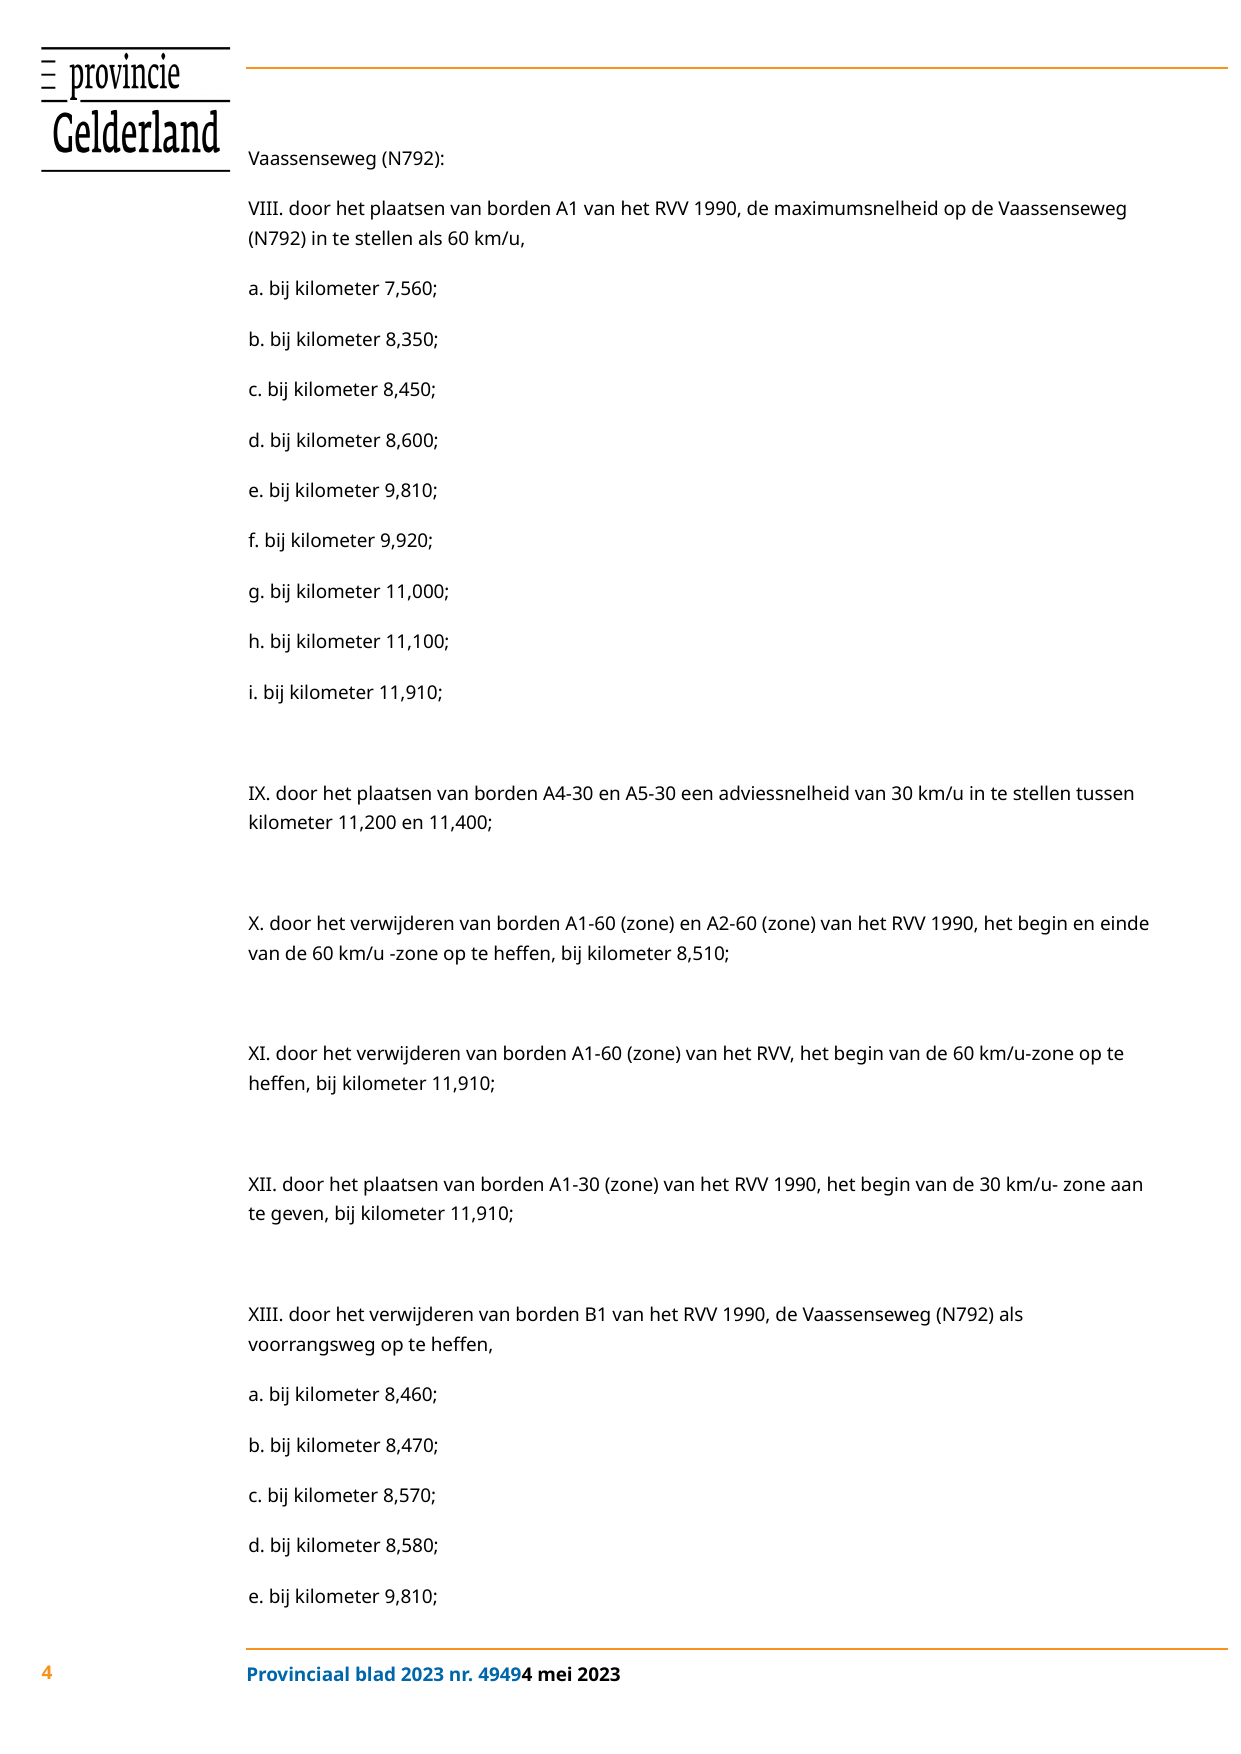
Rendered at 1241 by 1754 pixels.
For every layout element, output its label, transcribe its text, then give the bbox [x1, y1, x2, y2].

text XII. door het plaatsen van borden A1-30 (zone) van het RVV 1990, het begin van de 30 km/u- zone aan te geven, bij kilometer 11,910; [248, 1171, 1152, 1226]
text e. bij kilometer 9,810; [248, 1583, 1152, 1609]
picture [41, 47, 231, 172]
text d. bij kilometer 8,600; [248, 427, 1152, 453]
text VIII. door het plaatsen van borden A1 van het RVV 1990, de maximumsnelheid op de Vaassenseweg (N792) in te stellen als 60 km/u, [248, 196, 1152, 251]
text IX. door het plaatsen van borden A4-30 en A5-30 een adviessnelheid van 30 km/u in te stellen tussen kilometer 11,200 en 11,400; [248, 780, 1152, 835]
text a. bij kilometer 7,560; [248, 276, 1152, 301]
text e. bij kilometer 9,810; [248, 477, 1152, 503]
text b. bij kilometer 8,350; [248, 326, 1152, 352]
text c. bij kilometer 8,450; [248, 376, 1152, 402]
text XI. door het verwijderen van borden A1-60 (zone) van het RVV, het begin van de 60 km/u-zone op te heffen, bij kilometer 11,910; [248, 1041, 1152, 1096]
text Vaassenseweg (N792): [248, 145, 1152, 171]
text X. door het verwijderen van borden A1-60 (zone) en A2-60 (zone) van het RVV 1990, het begin en einde van de 60 km/u -zone op te heffen, bij kilometer 8,510; [248, 910, 1152, 966]
text b. bij kilometer 8,470; [248, 1432, 1152, 1458]
text c. bij kilometer 8,570; [248, 1482, 1152, 1508]
text g. bij kilometer 11,000; [248, 578, 1152, 604]
text h. bij kilometer 11,100; [248, 628, 1152, 654]
text d. bij kilometer 8,580; [248, 1533, 1152, 1558]
text a. bij kilometer 8,460; [248, 1381, 1152, 1407]
text i. bij kilometer 11,910; [248, 679, 1152, 705]
text XIII. door het verwijderen van borden B1 van het RVV 1990, de Vaassenseweg (N792) als voorrangsweg op te heffen, [248, 1301, 1152, 1357]
text f. bij kilometer 9,920; [248, 528, 1152, 553]
